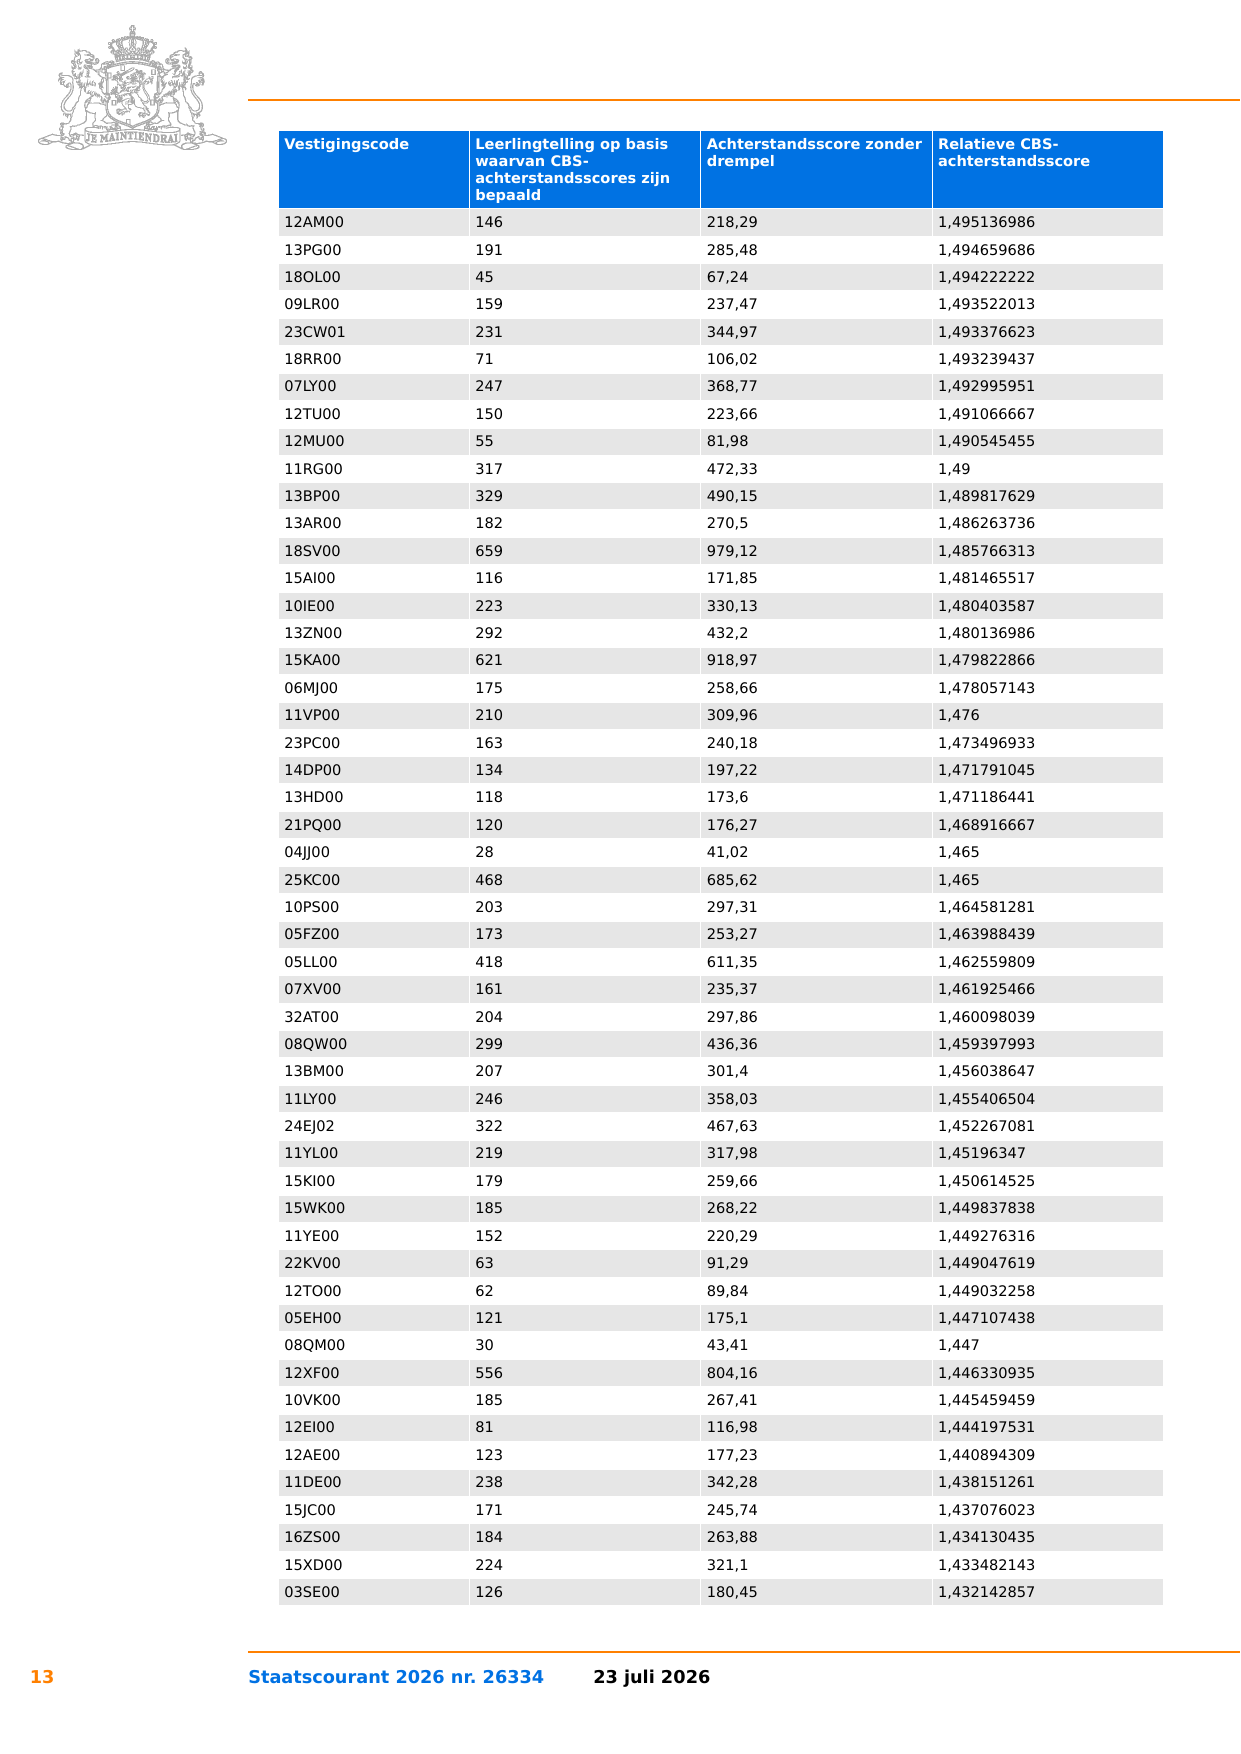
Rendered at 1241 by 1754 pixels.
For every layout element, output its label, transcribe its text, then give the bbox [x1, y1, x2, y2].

table_cell 81 [470, 1415, 700, 1441]
table_cell 1,462559809 [933, 949, 1163, 975]
table_cell 1,456038647 [933, 1059, 1163, 1085]
table_cell 05FZ00 [279, 922, 469, 948]
table_cell 285,48 [701, 237, 932, 263]
table_cell 15KA00 [279, 648, 469, 674]
table_cell 1,447 [933, 1333, 1163, 1359]
table_cell 161 [470, 976, 700, 1003]
table_cell 1,449276316 [933, 1223, 1163, 1249]
table_cell 468 [470, 867, 700, 893]
table_cell 182 [470, 511, 700, 537]
table_cell 159 [470, 291, 700, 318]
table_cell 08QW00 [279, 1031, 469, 1057]
table_cell 1,463988439 [933, 922, 1163, 948]
table_cell 621 [470, 648, 700, 674]
table_cell 10IE00 [279, 593, 469, 619]
table_cell 1,446330935 [933, 1360, 1163, 1386]
table_cell 1,449032258 [933, 1278, 1163, 1304]
table_cell 07LY00 [279, 374, 469, 400]
table_cell 219 [470, 1141, 700, 1167]
table_cell 120 [470, 812, 700, 838]
table_cell 67,24 [701, 264, 932, 290]
table_cell 12EI00 [279, 1415, 469, 1441]
table_cell 258,66 [701, 675, 932, 701]
table_cell 171,85 [701, 565, 932, 592]
table_cell 15WK00 [279, 1196, 469, 1222]
table_cell 116 [470, 565, 700, 592]
table_cell 1,490545455 [933, 429, 1163, 455]
table_cell 299 [470, 1031, 700, 1057]
table_header Leerlingtelling op basis waarvan CBS-achterstandsscores zijn bepaald [470, 131, 700, 208]
table_cell 1,437076023 [933, 1497, 1163, 1523]
table_cell 13BP00 [279, 483, 469, 509]
table_cell 173 [470, 922, 700, 948]
table_cell 1,461925466 [933, 976, 1163, 1003]
table_cell 317,98 [701, 1141, 932, 1167]
table_cell 659 [470, 538, 700, 564]
table_cell 62 [470, 1278, 700, 1304]
table_cell 1,486263736 [933, 511, 1163, 537]
table_cell 330,13 [701, 593, 932, 619]
table_cell 13ZN00 [279, 620, 469, 647]
table_cell 238 [470, 1470, 700, 1496]
table_cell 1,465 [933, 839, 1163, 866]
table_cell 10PS00 [279, 894, 469, 921]
table_cell 270,5 [701, 511, 932, 537]
table_cell 322 [470, 1113, 700, 1140]
table_cell 12AE00 [279, 1442, 469, 1468]
table_cell 55 [470, 429, 700, 455]
table_cell 467,63 [701, 1113, 932, 1140]
table_cell 71 [470, 346, 700, 373]
table_cell 13BM00 [279, 1059, 469, 1085]
table_cell 246 [470, 1086, 700, 1112]
table_cell 05EH00 [279, 1305, 469, 1331]
table_cell 18SV00 [279, 538, 469, 564]
table_cell 1,493522013 [933, 291, 1163, 318]
table_cell 30 [470, 1333, 700, 1359]
table_cell 43,41 [701, 1333, 932, 1359]
table_cell 12MU00 [279, 429, 469, 455]
table_cell 436,36 [701, 1031, 932, 1057]
table_cell 176,27 [701, 812, 932, 838]
table_cell 14DP00 [279, 757, 469, 783]
table_cell 231 [470, 319, 700, 345]
table_cell 11VP00 [279, 703, 469, 729]
table_cell 1,447107438 [933, 1305, 1163, 1331]
table_cell 1,495136986 [933, 209, 1163, 236]
table_cell 1,465 [933, 867, 1163, 893]
table_cell 1,460098039 [933, 1004, 1163, 1030]
table_cell 11DE00 [279, 1470, 469, 1496]
table_cell 685,62 [701, 867, 932, 893]
table_cell 979,12 [701, 538, 932, 564]
table_cell 297,31 [701, 894, 932, 921]
table_cell 197,22 [701, 757, 932, 783]
table_cell 118 [470, 785, 700, 811]
table_cell 1,471791045 [933, 757, 1163, 783]
table_cell 1,432142857 [933, 1579, 1163, 1605]
table_cell 28 [470, 839, 700, 866]
table_cell 223,66 [701, 401, 932, 427]
table_cell 1,491066667 [933, 401, 1163, 427]
table_cell 1,489817629 [933, 483, 1163, 509]
table_cell 23PC00 [279, 730, 469, 756]
table_cell 329 [470, 483, 700, 509]
table_cell 1,452267081 [933, 1113, 1163, 1140]
table_cell 185 [470, 1196, 700, 1222]
table_cell 223 [470, 593, 700, 619]
table_header Relatieve CBS-achterstandsscore [933, 131, 1163, 208]
table_cell 368,77 [701, 374, 932, 400]
table_cell 09LR00 [279, 291, 469, 318]
table_cell 1,485766313 [933, 538, 1163, 564]
table_cell 06MJ00 [279, 675, 469, 701]
table_header Vestigingscode [279, 131, 469, 208]
table_cell 1,449837838 [933, 1196, 1163, 1222]
table_cell 11YE00 [279, 1223, 469, 1249]
table_cell 152 [470, 1223, 700, 1249]
table_cell 1,459397993 [933, 1031, 1163, 1057]
table_cell 15XD00 [279, 1552, 469, 1578]
table_cell 12XF00 [279, 1360, 469, 1386]
table_cell 12TO00 [279, 1278, 469, 1304]
table_cell 1,433482143 [933, 1552, 1163, 1578]
table_cell 163 [470, 730, 700, 756]
table_cell 150 [470, 401, 700, 427]
table_cell 224 [470, 1552, 700, 1578]
table_cell 91,29 [701, 1250, 932, 1277]
table_cell 1,493239437 [933, 346, 1163, 373]
table_cell 1,478057143 [933, 675, 1163, 701]
table_cell 490,15 [701, 483, 932, 509]
table_cell 1,45196347 [933, 1141, 1163, 1167]
table_cell 175,1 [701, 1305, 932, 1331]
table_cell 309,96 [701, 703, 932, 729]
table_cell 235,37 [701, 976, 932, 1003]
table_cell 1,444197531 [933, 1415, 1163, 1441]
table_cell 556 [470, 1360, 700, 1386]
table_cell 1,434130435 [933, 1524, 1163, 1551]
table_cell 210 [470, 703, 700, 729]
table_cell 1,492995951 [933, 374, 1163, 400]
table_cell 106,02 [701, 346, 932, 373]
table_cell 342,28 [701, 1470, 932, 1496]
table_cell 11RG00 [279, 456, 469, 482]
table_cell 23CW01 [279, 319, 469, 345]
table_cell 126 [470, 1579, 700, 1605]
table_cell 179 [470, 1168, 700, 1194]
table_cell 344,97 [701, 319, 932, 345]
table_cell 21PQ00 [279, 812, 469, 838]
table_cell 10VK00 [279, 1387, 469, 1414]
table_cell 1,481465517 [933, 565, 1163, 592]
table_cell 04JJ00 [279, 839, 469, 866]
table_cell 1,471186441 [933, 785, 1163, 811]
table_cell 204 [470, 1004, 700, 1030]
table_cell 05LL00 [279, 949, 469, 975]
table_cell 253,27 [701, 922, 932, 948]
table_cell 207 [470, 1059, 700, 1085]
table_cell 1,493376623 [933, 319, 1163, 345]
table_cell 1,455406504 [933, 1086, 1163, 1112]
table_cell 13AR00 [279, 511, 469, 537]
table_cell 08QM00 [279, 1333, 469, 1359]
table_cell 317 [470, 456, 700, 482]
table_cell 07XV00 [279, 976, 469, 1003]
table_cell 1,479822866 [933, 648, 1163, 674]
table_cell 185 [470, 1387, 700, 1414]
table_cell 1,49 [933, 456, 1163, 482]
table_cell 22KV00 [279, 1250, 469, 1277]
table_cell 297,86 [701, 1004, 932, 1030]
table_cell 13HD00 [279, 785, 469, 811]
table_cell 184 [470, 1524, 700, 1551]
table_cell 432,2 [701, 620, 932, 647]
table_cell 1,494222222 [933, 264, 1163, 290]
table_cell 245,74 [701, 1497, 932, 1523]
table_cell 45 [470, 264, 700, 290]
table_cell 81,98 [701, 429, 932, 455]
table_cell 240,18 [701, 730, 932, 756]
table_cell 472,33 [701, 456, 932, 482]
table_cell 116,98 [701, 1415, 932, 1441]
table_cell 804,16 [701, 1360, 932, 1386]
table_cell 267,41 [701, 1387, 932, 1414]
table_cell 263,88 [701, 1524, 932, 1551]
table_cell 1,473496933 [933, 730, 1163, 756]
table_cell 32AT00 [279, 1004, 469, 1030]
table_cell 173,6 [701, 785, 932, 811]
table_cell 11LY00 [279, 1086, 469, 1112]
table_cell 918,97 [701, 648, 932, 674]
table_cell 1,450614525 [933, 1168, 1163, 1194]
table_cell 171 [470, 1497, 700, 1523]
table_cell 1,464581281 [933, 894, 1163, 921]
table_cell 292 [470, 620, 700, 647]
table_cell 1,438151261 [933, 1470, 1163, 1496]
table_cell 259,66 [701, 1168, 932, 1194]
table_cell 1,440894309 [933, 1442, 1163, 1468]
table_cell 63 [470, 1250, 700, 1277]
table_cell 1,480403587 [933, 593, 1163, 619]
table_header Achterstandsscore zonder drempel [701, 131, 932, 208]
table_cell 418 [470, 949, 700, 975]
table_cell 24EJ02 [279, 1113, 469, 1140]
table_cell 03SE00 [279, 1579, 469, 1605]
table_cell 18RR00 [279, 346, 469, 373]
table_cell 13PG00 [279, 237, 469, 263]
table_cell 11YL00 [279, 1141, 469, 1167]
table_cell 203 [470, 894, 700, 921]
table_cell 177,23 [701, 1442, 932, 1468]
table_cell 180,45 [701, 1579, 932, 1605]
table_cell 218,29 [701, 209, 932, 236]
table_cell 175 [470, 675, 700, 701]
table_cell 15KI00 [279, 1168, 469, 1194]
table_cell 191 [470, 237, 700, 263]
table_cell 16ZS00 [279, 1524, 469, 1551]
table_cell 358,03 [701, 1086, 932, 1112]
table_cell 1,468916667 [933, 812, 1163, 838]
table_cell 1,449047619 [933, 1250, 1163, 1277]
table_cell 123 [470, 1442, 700, 1468]
table_cell 321,1 [701, 1552, 932, 1578]
table_cell 611,35 [701, 949, 932, 975]
table_cell 301,4 [701, 1059, 932, 1085]
table_cell 146 [470, 209, 700, 236]
table_cell 121 [470, 1305, 700, 1331]
table_cell 1,480136986 [933, 620, 1163, 647]
table_cell 12AM00 [279, 209, 469, 236]
picture [38, 25, 227, 150]
table_cell 25KC00 [279, 867, 469, 893]
table_cell 15JC00 [279, 1497, 469, 1523]
table_cell 1,445459459 [933, 1387, 1163, 1414]
table_cell 12TU00 [279, 401, 469, 427]
table_cell 18OL00 [279, 264, 469, 290]
table_cell 247 [470, 374, 700, 400]
table_cell 1,494659686 [933, 237, 1163, 263]
table_cell 1,476 [933, 703, 1163, 729]
table_cell 134 [470, 757, 700, 783]
table_cell 268,22 [701, 1196, 932, 1222]
table_cell 220,29 [701, 1223, 932, 1249]
table_cell 41,02 [701, 839, 932, 866]
table_cell 89,84 [701, 1278, 932, 1304]
table_cell 15AI00 [279, 565, 469, 592]
table_cell 237,47 [701, 291, 932, 318]
